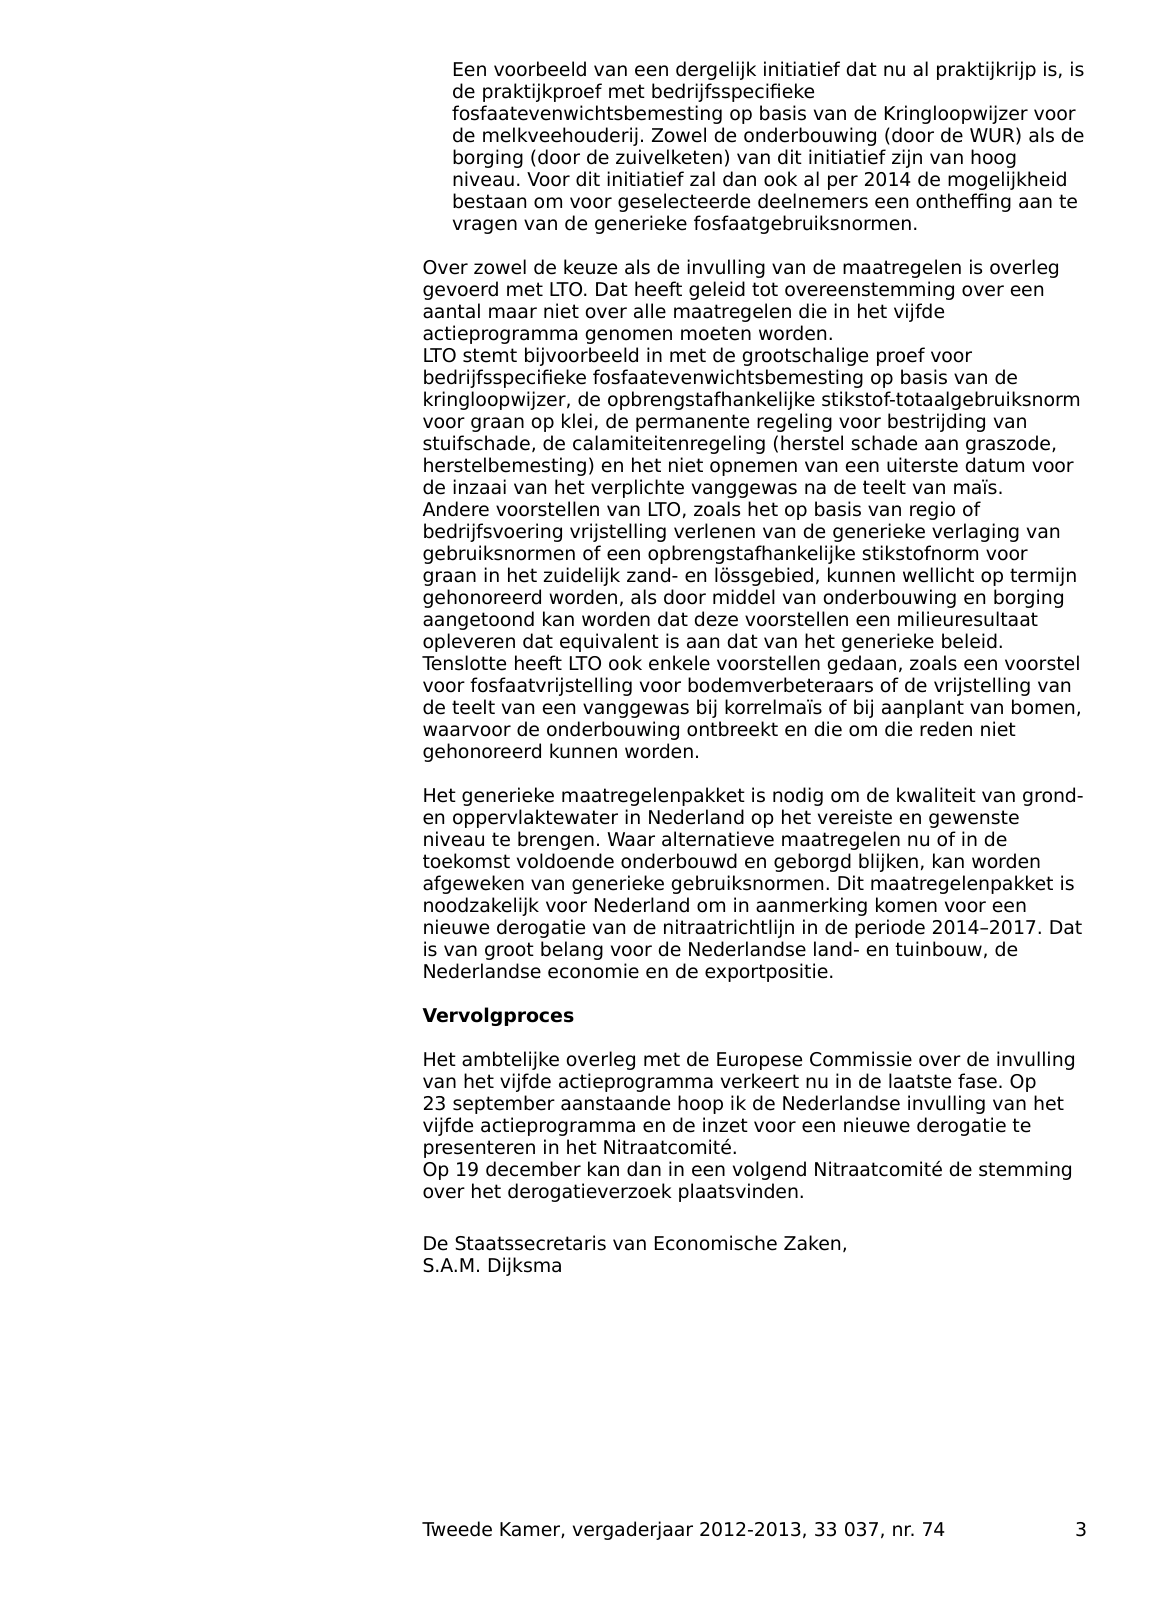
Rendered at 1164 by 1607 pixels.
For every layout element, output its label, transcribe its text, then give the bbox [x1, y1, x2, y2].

text Op 19 december kan dan in een volgend Nitraatcomité de stemming over het derogatieverzoek plaatsvinden. [422, 1159, 1087, 1203]
text Andere voorstellen van LTO, zoals het op basis van regio of bedrijfsvoering vrijstelling verlenen van de generieke verlaging van gebruiksnormen of een opbrengstafhankelijke stikstofnorm voor graan in het zuidelijk zand- en lössgebied, kunnen wellicht op termijn gehonoreerd worden, als door middel van onderbouwing en borging aangetoond kan worden dat deze voorstellen een milieuresultaat opleveren dat equivalent is aan dat van het generieke beleid. Tenslotte heeft LTO ook enkele voorstellen gedaan, zoals een voorstel voor fosfaatvrijstelling voor bodemverbeteraars of de vrijstelling van de teelt van een vanggewas bij korrelmaïs of bij aanplant van bomen, waarvoor de onderbouwing ontbreekt en die om die reden niet gehonoreerd kunnen worden. [422, 499, 1087, 763]
text Een voorbeeld van een dergelijk initiatief dat nu al praktijkrijp is, is de praktijkproef met bedrijfsspecifieke fosfaatevenwichtsbemesting op basis van de Kringloopwijzer voor de melkveehouderij. Zowel de onderbouwing (door de WUR) als de borging (door de zuivelketen) van dit initiatief zijn van hoog niveau. Voor dit initiatief zal dan ook al per 2014 de mogelijkheid bestaan om voor geselecteerde deelnemers een ontheffing aan te vragen van de generieke fosfaatgebruiksnormen. [452, 59, 1087, 235]
text Het ambtelijke overleg met de Europese Commissie over de invulling van het vijfde actieprogramma verkeert nu in de laatste fase. Op 23 september aanstaande hoop ik de Nederlandse invulling van het vijfde actieprogramma en de inzet voor een nieuwe derogatie te presenteren in het Nitraatcomité. [422, 1049, 1087, 1159]
text Het generieke maatregelenpakket is nodig om de kwaliteit van grond- en oppervlaktewater in Nederland op het vereiste en gewenste niveau te brengen. Waar alternatieve maatregelen nu of in de toekomst voldoende onderbouwd en geborgd blijken, kan worden afgeweken van generieke gebruiksnormen. Dit maatregelenpakket is noodzakelijk voor Nederland om in aanmerking komen voor een nieuwe derogatie van de nitraatrichtlijn in de periode 2014–2017. Dat is van groot belang voor de Nederlandse land- en tuinbouw, de Nederlandse economie en de exportpositie. [422, 785, 1087, 983]
text De Staatssecretaris van Economische Zaken, S.A.M. Dijksma [422, 1233, 1087, 1277]
text LTO stemt bijvoorbeeld in met de grootschalige proef voor bedrijfsspecifieke fosfaatevenwichtsbemesting op basis van de kringloopwijzer, de opbrengstafhankelijke stikstof-totaalgebruiksnorm voor graan op klei, de permanente regeling voor bestrijding van stuifschade, de calamiteitenregeling (herstel schade aan graszode, herstelbemesting) en het niet opnemen van een uiterste datum voor de inzaai van het verplichte vanggewas na de teelt van maïs. [422, 345, 1087, 499]
text Over zowel de keuze als de invulling van de maatregelen is overleg gevoerd met LTO. Dat heeft geleid tot overeenstemming over een aantal maar niet over alle maatregelen die in het vijfde actieprogramma genomen moeten worden. [422, 257, 1087, 345]
subtitle Vervolgproces [422, 1005, 1087, 1027]
